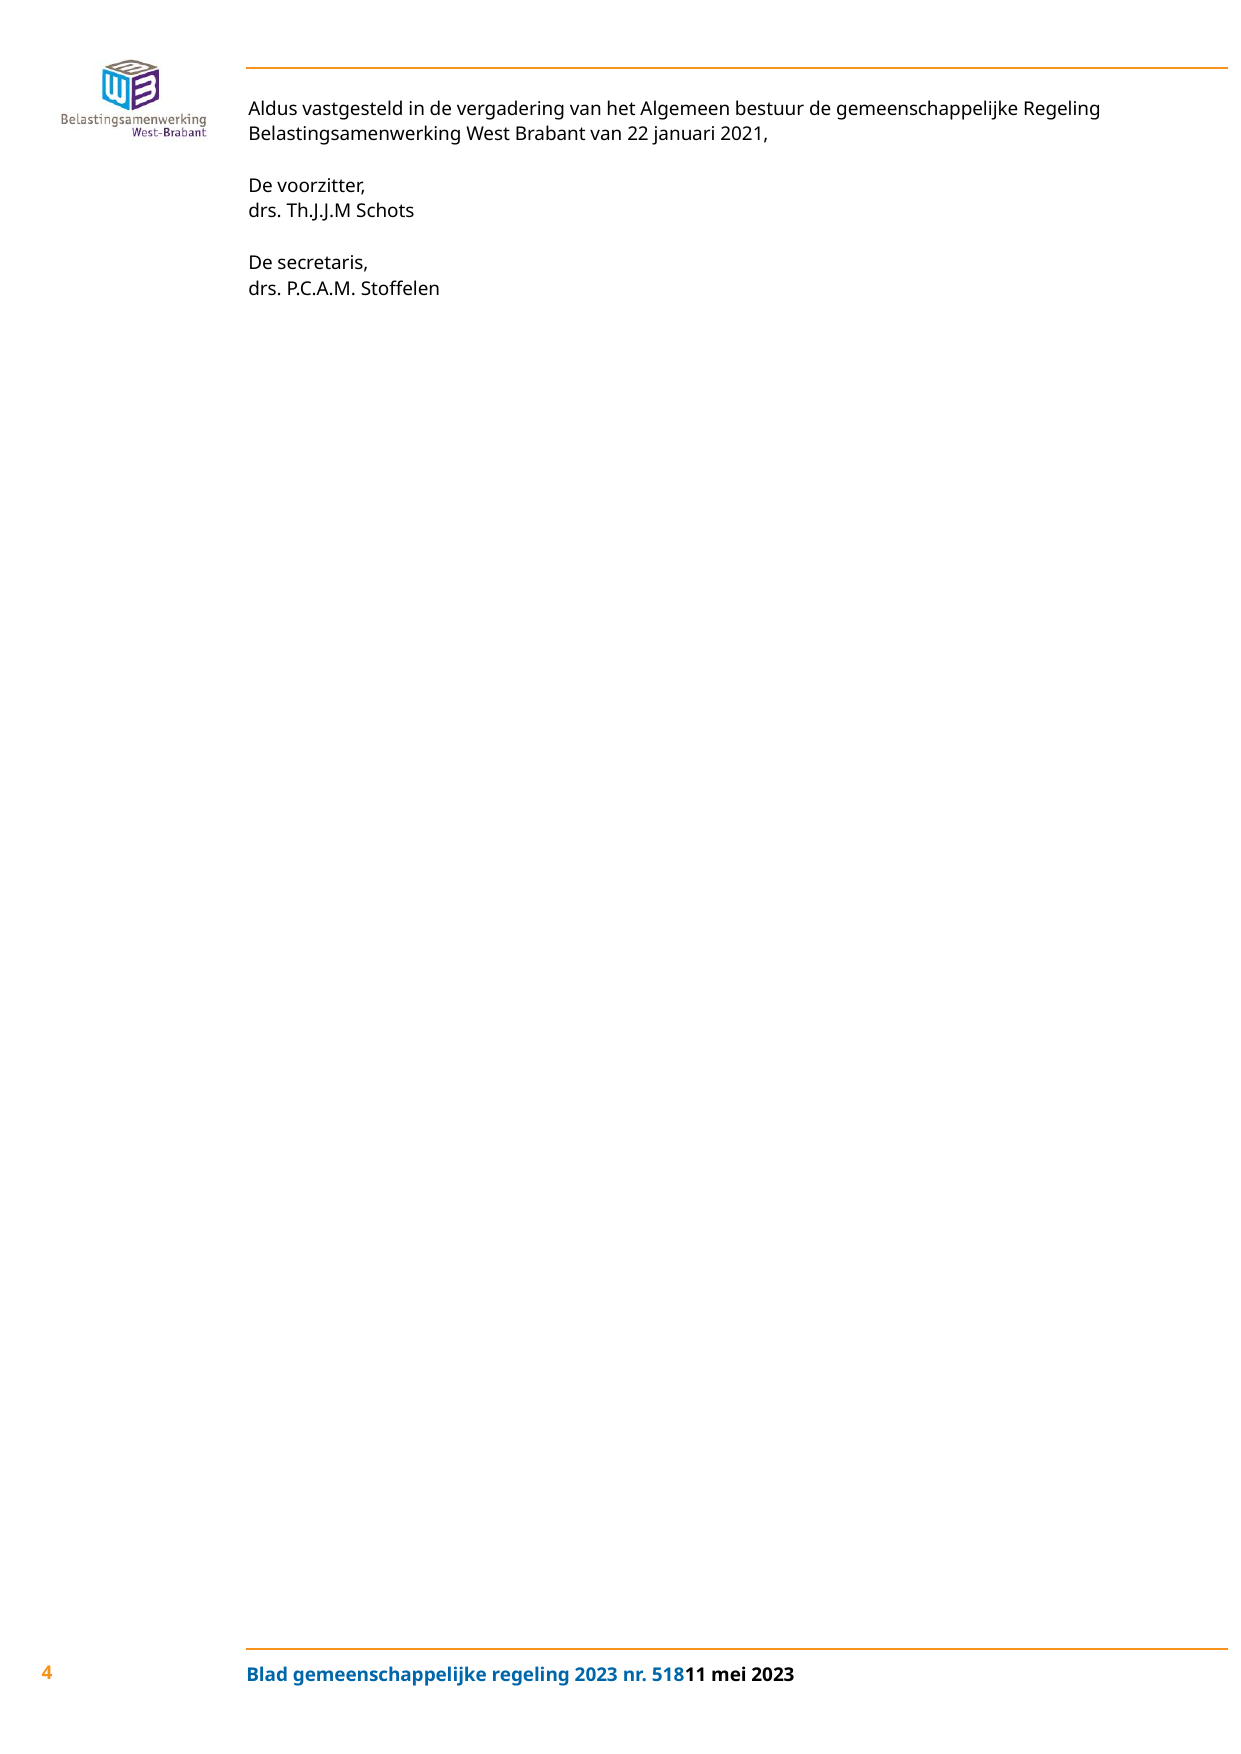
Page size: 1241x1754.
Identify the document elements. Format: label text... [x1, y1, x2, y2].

text drs. P.C.A.M. Stoffelen [248, 275, 1152, 301]
text Aldus vastgesteld in de vergadering van het Algemeen bestuur de gemeenschappelijke Regeling Belastingsamenwerking West Brabant van 22 januari 2021, [248, 95, 1152, 146]
text De secretaris, [248, 249, 1152, 275]
picture [41, 47, 231, 172]
text drs. Th.J.J.M Schots [248, 198, 1152, 223]
text De voorzitter, [248, 172, 1152, 198]
